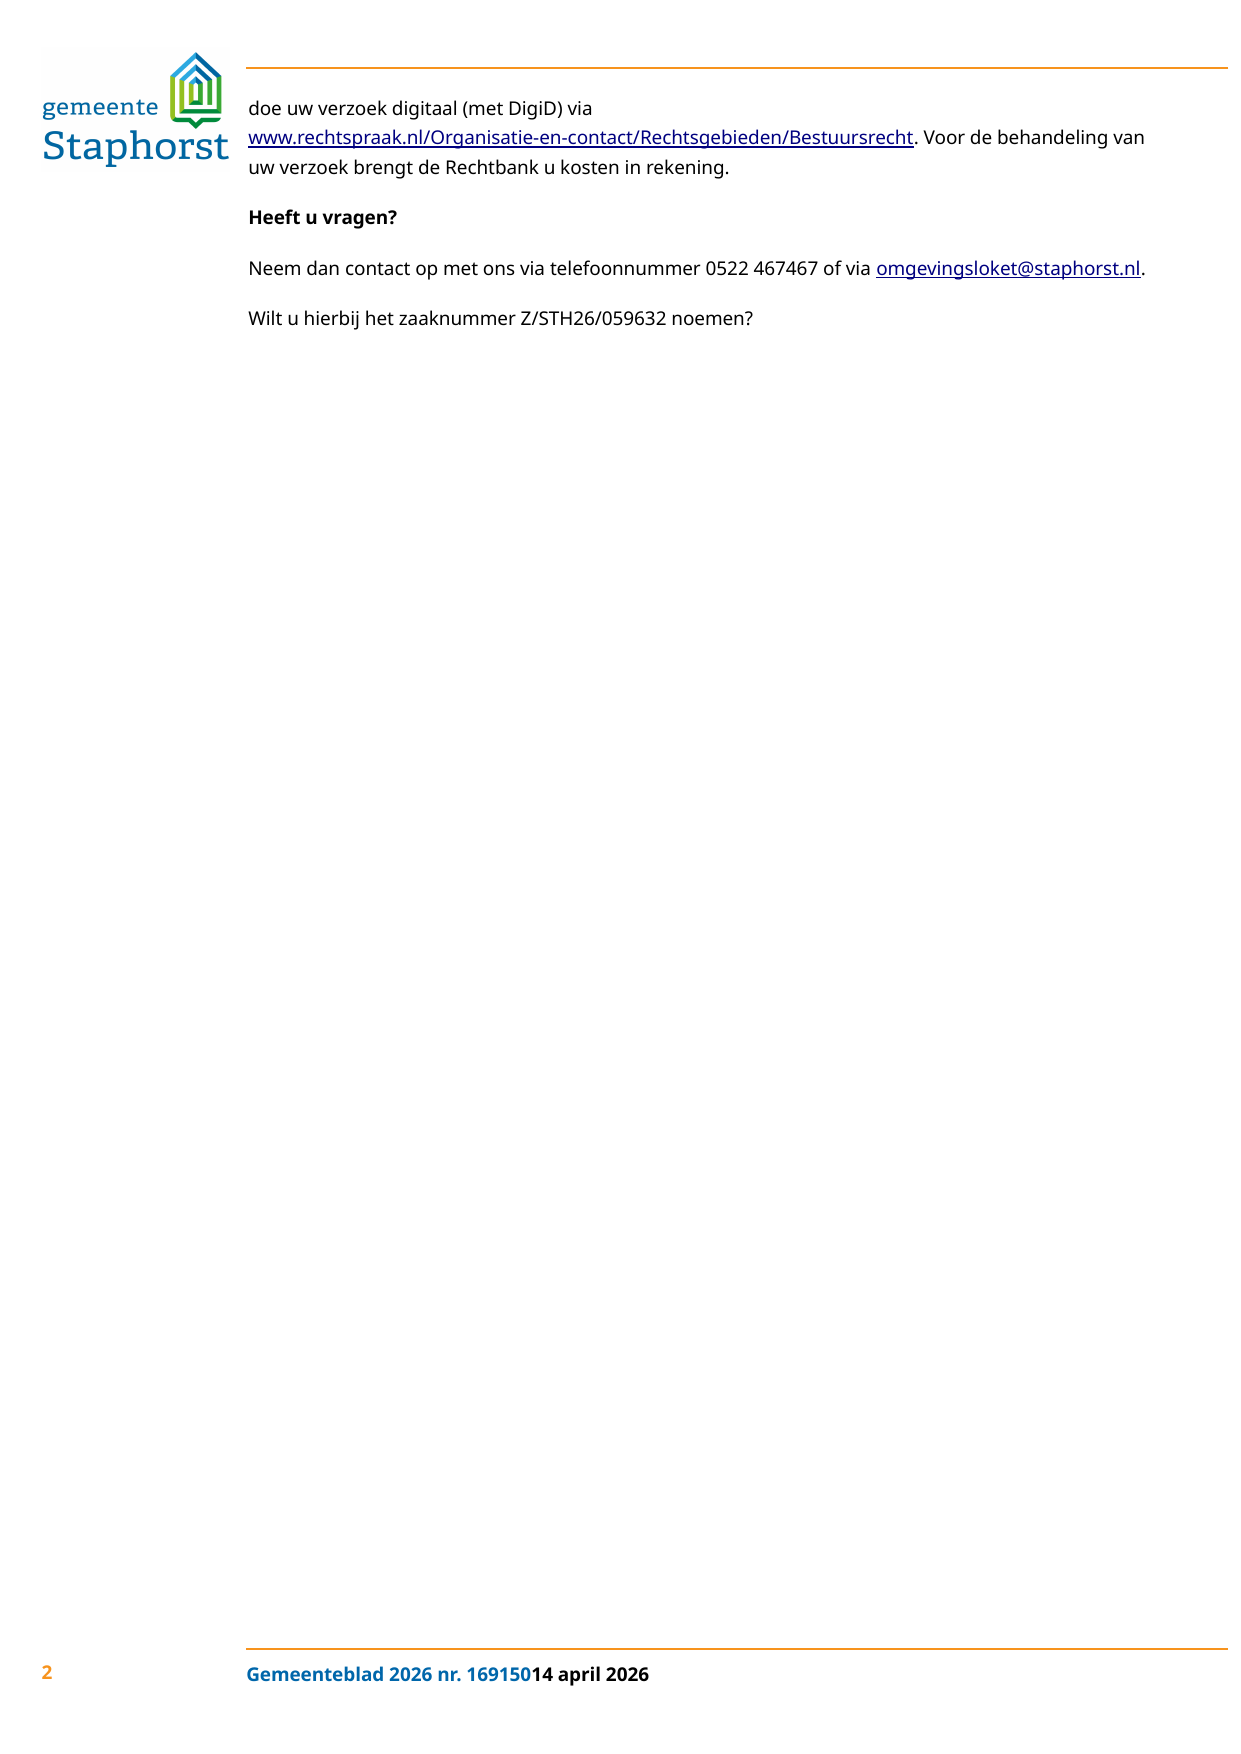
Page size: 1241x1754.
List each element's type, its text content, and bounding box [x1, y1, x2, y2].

text Heeft u vragen? [248, 204, 1152, 230]
text Neem dan contact op met ons via telefoonnummer 0522 467467 of via omgevingsloket@staphorst.nl. [248, 255, 1152, 281]
picture [41, 47, 231, 172]
text Wilt u hierbij het zaaknummer Z/STH26/059632 noemen? [248, 305, 1152, 331]
text doe uw verzoek digitaal (met DigiD) via www.rechtspraak.nl/Organisatie-en-contact/Rechtsgebieden/Bestuursrecht. Voor de behandeling van uw verzoek brengt de Rechtbank u kosten in rekening. [248, 95, 1152, 180]
